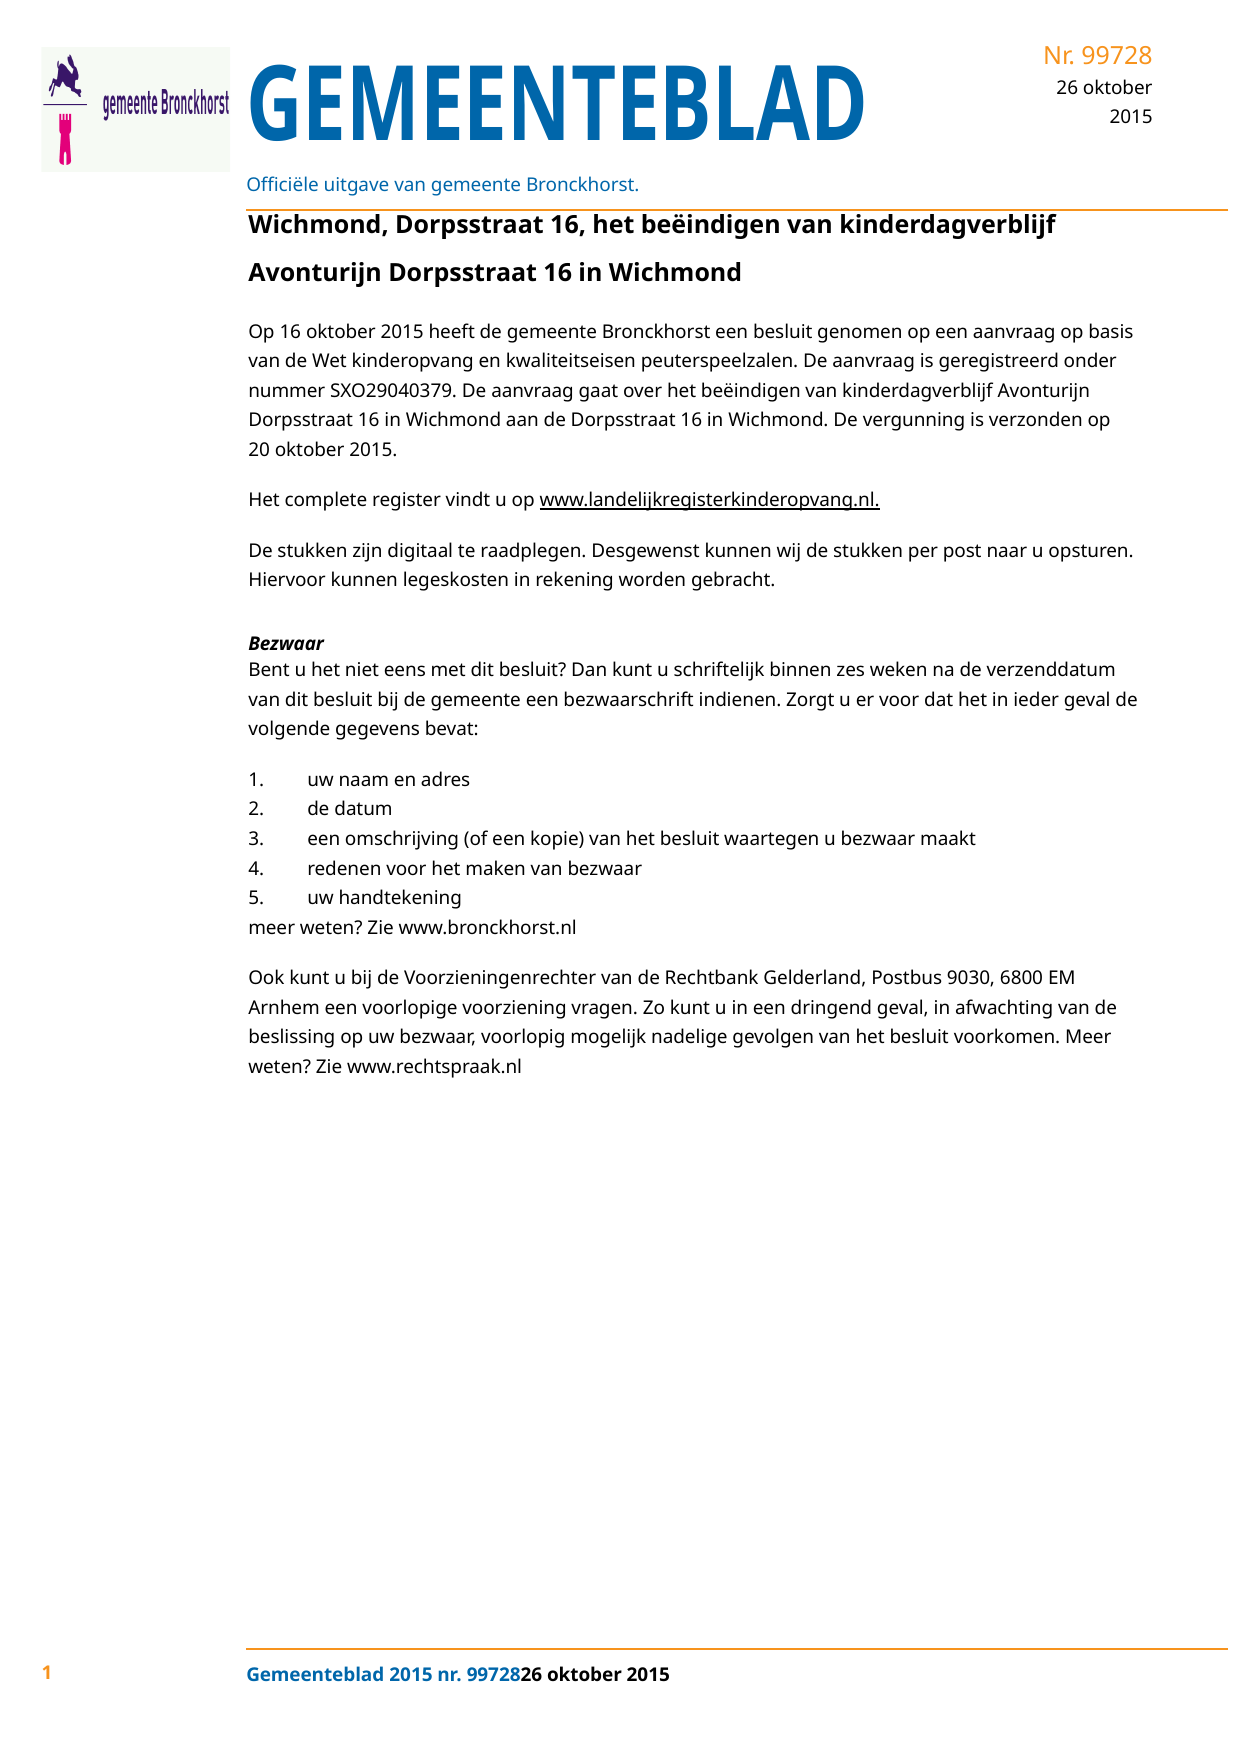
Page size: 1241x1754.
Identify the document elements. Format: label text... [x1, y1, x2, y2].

picture [41, 47, 231, 172]
text Het complete register vindt u op www.landelijkregisterkinderopvang.nl. [248, 487, 1152, 512]
list de datum [248, 796, 1152, 821]
text Op 16 oktober 2015 heeft de gemeente Bronckhorst een besluit genomen op een aanvraag op basis van de Wet kinderopvang en kwaliteitseisen peuterspeelzalen. De aanvraag is geregistreerd onder nummer SXO29040379. De aanvraag gaat over het beëindigen van kinderdagverblijf Avonturijn Dorpsstraat 16 in Wichmond aan de Dorpsstraat 16 in Wichmond. De vergunning is verzonden op 20 oktober 2015. [248, 318, 1152, 462]
text Bent u het niet eens met dit besluit? Dan kunt u schriftelijk binnen zes weken na de verzenddatum van dit besluit bij de gemeente een bezwaarschrift indienen. Zorgt u er voor dat het in ieder geval de volgende gegevens bevat: [248, 656, 1152, 741]
list een omschrijving (of een kopie) van het besluit waartegen u bezwaar maakt [248, 825, 1152, 851]
text meer weten? Zie www.bronckhorst.nl [248, 914, 1152, 939]
list uw naam en adres [248, 766, 1152, 792]
text Bezwaar [248, 631, 1152, 656]
text Ook kunt u bij de Voorzieningenrechter van de Rechtbank Gelderland, Postbus 9030, 6800 EM Arnhem een voorlopige voorziening vragen. Zo kunt u in een dringend geval, in afwachting van de beslissing op uw bezwaar, voorlopig mogelijk nadelige gevolgen van het besluit voorkomen. Meer weten? Zie www.rechtspraak.nl [248, 964, 1152, 1079]
list uw handtekening [248, 884, 1152, 910]
text Wichmond, Dorpsstraat 16, het beëindigen van kinderdagverblijf Avonturijn Dorpsstraat 16 in Wichmond [248, 211, 1152, 288]
text De stukken zijn digitaal te raadplegen. Desgewenst kunnen wij de stukken per post naar u opsturen. Hiervoor kunnen legeskosten in rekening worden gebracht. [248, 537, 1152, 592]
list redenen voor het maken van bezwaar [248, 855, 1152, 880]
